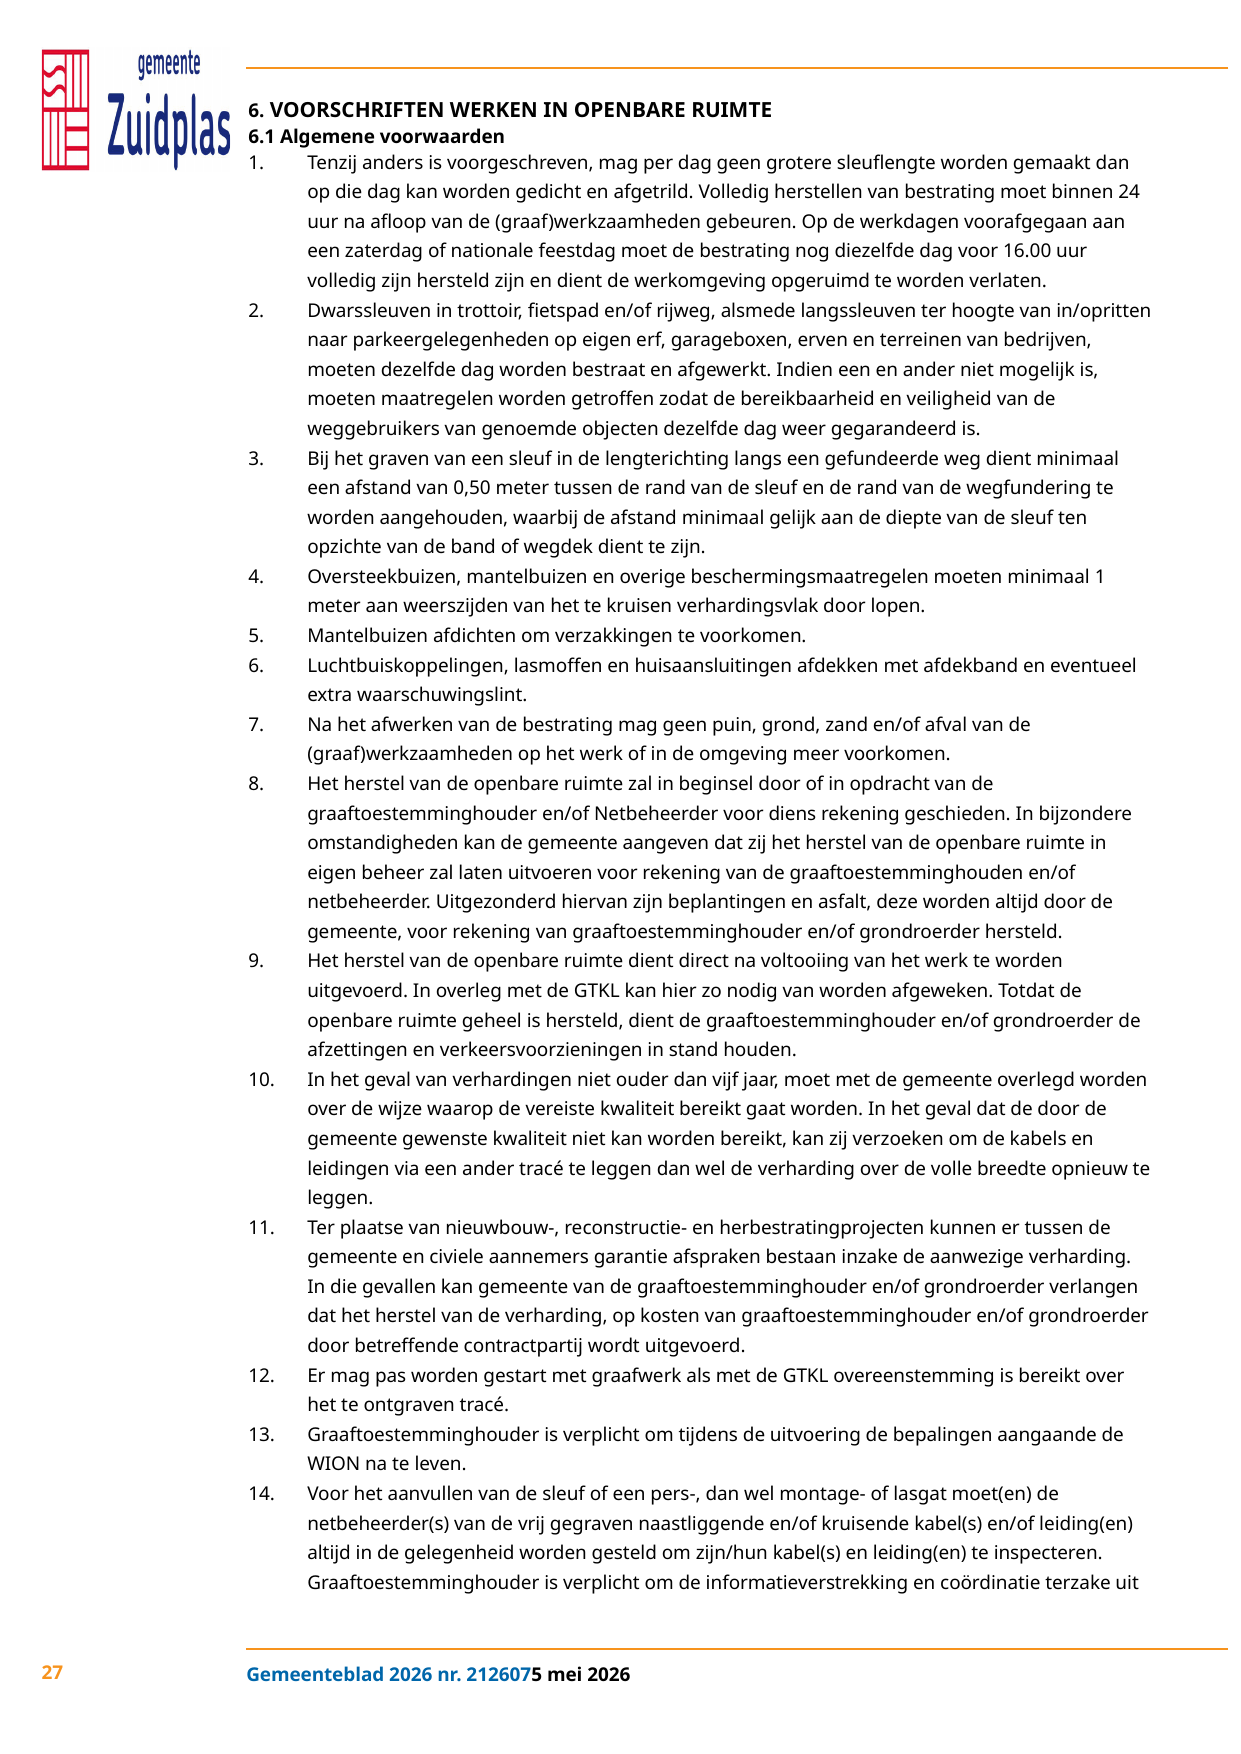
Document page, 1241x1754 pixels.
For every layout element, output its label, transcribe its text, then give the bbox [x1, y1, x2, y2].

list Ter plaatse van nieuwbouw-, reconstructie- en herbestratingprojecten kunnen er tussen de gemeente en civiele aannemers garantie afspraken bestaan inzake de aanwezige verharding. In die gevallen kan gemeente van de graaftoestemminghouder en/of grondroerder verlangen dat het herstel van de verharding, op kosten van graaftoestemminghouder en/of grondroerder door betreffende contractpartij wordt uitgevoerd. [248, 1214, 1152, 1358]
text 6. VOORSCHRIFTEN WERKEN IN OPENBARE RUIMTE [248, 95, 1152, 123]
list Tenzij anders is voorgeschreven, mag per dag geen grotere sleuflengte worden gemaakt dan op die dag kan worden gedicht en afgetrild. Volledig herstellen van bestrating moet binnen 24 uur na afloop van de (graaf)werkzaamheden gebeuren. Op de werkdagen voorafgegaan aan een zaterdag of nationale feestdag moet de bestrating nog diezelfde dag voor 16.00 uur volledig zijn hersteld zijn en dient de werkomgeving opgeruimd te worden verlaten. [248, 149, 1152, 293]
text 6.1 Algemene voorwaarden [248, 123, 1152, 149]
picture [41, 47, 231, 172]
list Het herstel van de openbare ruimte dient direct na voltooiing van het werk te worden uitgevoerd. In overleg met de GTKL kan hier zo nodig van worden afgeweken. Totdat de openbare ruimte geheel is hersteld, dient de graaftoestemminghouder en/of grondroerder de afzettingen en verkeersvoorzieningen in stand houden. [248, 948, 1152, 1062]
list Bij het graven van een sleuf in de lengterichting langs een gefundeerde weg dient minimaal een afstand van 0,50 meter tussen de rand van de sleuf en de rand van de wegfundering te worden aangehouden, waarbij de afstand minimaal gelijk aan de diepte van de sleuf ten opzichte van de band of wegdek dient te zijn. [248, 445, 1152, 559]
list Mantelbuizen afdichten om verzakkingen te voorkomen. [248, 622, 1152, 648]
list Voor het aanvullen van de sleuf of een pers-, dan wel montage- of lasgat moet(en) de netbeheerder(s) van de vrij gegraven naastliggende en/of kruisende kabel(s) en/of leiding(en) altijd in de gelegenheid worden gesteld om zijn/hun kabel(s) en leiding(en) te inspecteren. Graaftoestemminghouder is verplicht om de informatieverstrekking en coördinatie terzake uit [248, 1480, 1152, 1595]
list Er mag pas worden gestart met graafwerk als met de GTKL overeenstemming is bereikt over het te ontgraven tracé. [248, 1362, 1152, 1417]
list Na het afwerken van de bestrating mag geen puin, grond, zand en/of afval van de (graaf)werkzaamheden op het werk of in de omgeving meer voorkomen. [248, 711, 1152, 766]
list Luchtbuiskoppelingen, lasmoffen en huisaansluitingen afdekken met afdekband en eventueel extra waarschuwingslint. [248, 652, 1152, 707]
list Graaftoestemminghouder is verplicht om tijdens de uitvoering de bepalingen aangaande de WION na te leven. [248, 1421, 1152, 1476]
list Oversteekbuizen, mantelbuizen en overige beschermingsmaatregelen moeten minimaal 1 meter aan weerszijden van het te kruisen verhardingsvlak door lopen. [248, 563, 1152, 618]
list Dwarssleuven in trottoir, fietspad en/of rijweg, alsmede langssleuven ter hoogte van in/opritten naar parkeergelegenheden op eigen erf, garageboxen, erven en terreinen van bedrijven, moeten dezelfde dag worden bestraat en afgewerkt. Indien een en ander niet mogelijk is, moeten maatregelen worden getroffen zodat de bereikbaarheid en veiligheid van de weggebruikers van genoemde objecten dezelfde dag weer gegarandeerd is. [248, 297, 1152, 441]
list Het herstel van de openbare ruimte zal in beginsel door of in opdracht van de graaftoestemminghouder en/of Netbeheerder voor diens rekening geschieden. In bijzondere omstandigheden kan de gemeente aangeven dat zij het herstel van de openbare ruimte in eigen beheer zal laten uitvoeren voor rekening van de graaftoestemminghouden en/of netbeheerder. Uitgezonderd hiervan zijn beplantingen en asfalt, deze worden altijd door de gemeente, voor rekening van graaftoestemminghouder en/of grondroerder hersteld. [248, 770, 1152, 944]
list In het geval van verhardingen niet ouder dan vijf jaar, moet met de gemeente overlegd worden over de wijze waarop de vereiste kwaliteit bereikt gaat worden. In het geval dat de door de gemeente gewenste kwaliteit niet kan worden bereikt, kan zij verzoeken om de kabels en leidingen via een ander tracé te leggen dan wel de verharding over de volle breedte opnieuw te leggen. [248, 1066, 1152, 1210]
